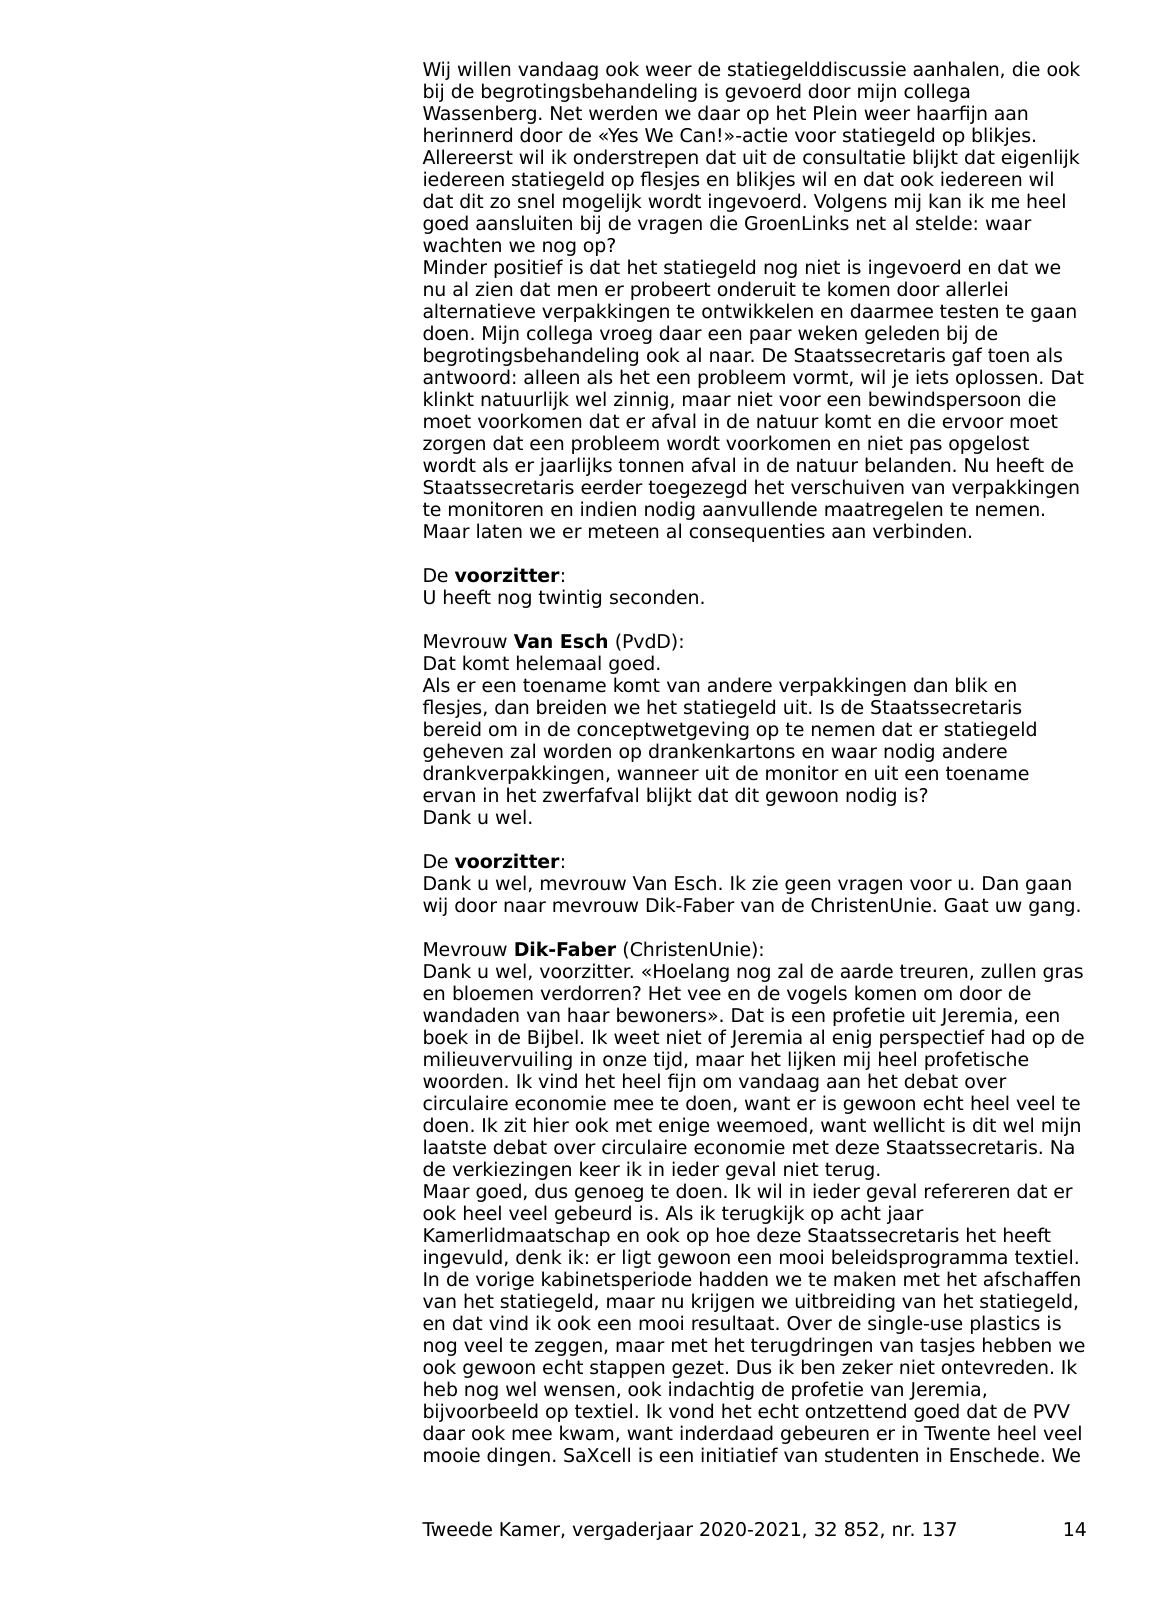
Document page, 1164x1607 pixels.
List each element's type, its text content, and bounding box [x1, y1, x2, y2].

text U heeft nog twintig seconden. [422, 587, 1087, 609]
text Mevrouw Dik-Faber (ChristenUnie): [422, 939, 1087, 961]
text Dank u wel, mevrouw Van Esch. Ik zie geen vragen voor u. Dan gaan wij door naar mevrouw Dik-Faber van de ChristenUnie. Gaat uw gang. [422, 873, 1087, 917]
text Dank u wel, voorzitter. «Hoelang nog zal de aarde treuren, zullen gras en bloemen verdorren? Het vee en de vogels komen om door de wandaden van haar bewoners». Dat is een profetie uit Jeremia, een boek in de Bijbel. Ik weet niet of Jeremia al enig perspectief had op de milieuvervuiling in onze tijd, maar het lijken mij heel profetische woorden. Ik vind het heel fijn om vandaag aan het debat over circulaire economie mee te doen, want er is gewoon echt heel veel te doen. Ik zit hier ook met enige weemoed, want wellicht is dit wel mijn laatste debat over circulaire economie met deze Staatssecretaris. Na de verkiezingen keer ik in ieder geval niet terug. [422, 961, 1087, 1181]
text Als er een toename komt van andere verpakkingen dan blik en flesjes, dan breiden we het statiegeld uit. Is de Staatssecretaris bereid om in de conceptwetgeving op te nemen dat er statiegeld geheven zal worden op drankenkartons en waar nodig andere drankverpakkingen, wanneer uit de monitor en uit een toename ervan in het zwerfafval blijkt dat dit gewoon nodig is? [422, 675, 1087, 807]
text Maar goed, dus genoeg te doen. Ik wil in ieder geval refereren dat er ook heel veel gebeurd is. Als ik terugkijk op acht jaar Kamerlidmaatschap en ook op hoe deze Staatssecretaris het heeft ingevuld, denk ik: er ligt gewoon een mooi beleidsprogramma textiel. In de vorige kabinetsperiode hadden we te maken met het afschaffen van het statiegeld, maar nu krijgen we uitbreiding van het statiegeld, en dat vind ik ook een mooi resultaat. Over de single-use plastics is nog veel te zeggen, maar met het terugdringen van tasjes hebben we ook gewoon echt stappen gezet. Dus ik ben zeker niet ontevreden. Ik heb nog wel wensen, ook indachtig de profetie van Jeremia, bijvoorbeeld op textiel. Ik vond het echt ontzettend goed dat de PVV daar ook mee kwam, want inderdaad gebeuren er in Twente heel veel mooie dingen. SaXcell is een initiatief van studenten in Enschede. We [422, 1181, 1087, 1467]
text Dat komt helemaal goed. [422, 653, 1087, 675]
text Mevrouw Van Esch (PvdD): [422, 631, 1087, 653]
text Dank u wel. [422, 807, 1087, 829]
text De voorzitter: [422, 565, 1087, 587]
text De voorzitter: [422, 851, 1087, 873]
text Wij willen vandaag ook weer de statiegelddiscussie aanhalen, die ook bij de begrotingsbehandeling is gevoerd door mijn collega Wassenberg. Net werden we daar op het Plein weer haarfijn aan herinnerd door de «Yes We Can!»-actie voor statiegeld op blikjes. Allereerst wil ik onderstrepen dat uit de consultatie blijkt dat eigenlijk iedereen statiegeld op flesjes en blikjes wil en dat ook iedereen wil dat dit zo snel mogelijk wordt ingevoerd. Volgens mij kan ik me heel goed aansluiten bij de vragen die GroenLinks net al stelde: waar wachten we nog op? [422, 59, 1087, 257]
text Minder positief is dat het statiegeld nog niet is ingevoerd en dat we nu al zien dat men er probeert onderuit te komen door allerlei alternatieve verpakkingen te ontwikkelen en daarmee testen te gaan doen. Mijn collega vroeg daar een paar weken geleden bij de begrotingsbehandeling ook al naar. De Staatssecretaris gaf toen als antwoord: alleen als het een probleem vormt, wil je iets oplossen. Dat klinkt natuurlijk wel zinnig, maar niet voor een bewindspersoon die moet voorkomen dat er afval in de natuur komt en die ervoor moet zorgen dat een probleem wordt voorkomen en niet pas opgelost wordt als er jaarlijks tonnen afval in de natuur belanden. Nu heeft de Staatssecretaris eerder toegezegd het verschuiven van verpakkingen te monitoren en indien nodig aanvullende maatregelen te nemen. Maar laten we er meteen al consequenties aan verbinden. [422, 257, 1087, 543]
